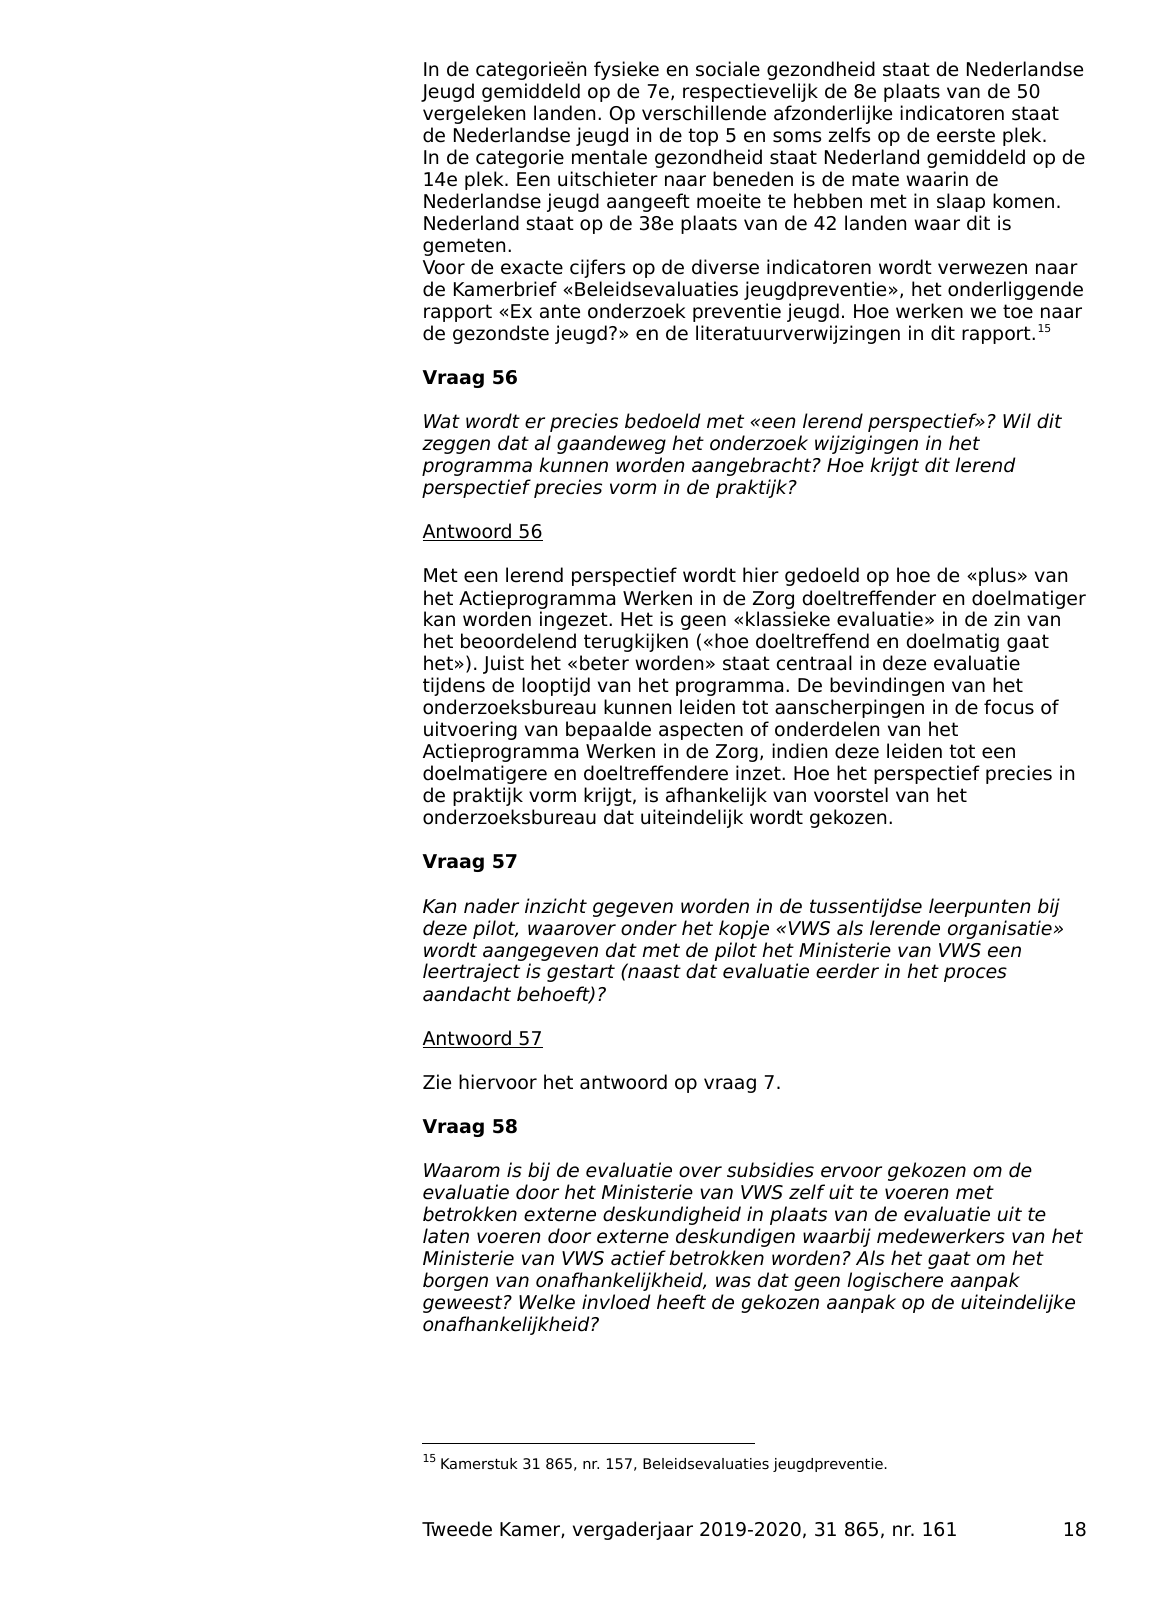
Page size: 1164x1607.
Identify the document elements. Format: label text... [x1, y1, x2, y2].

subtitle Vraag 58 [422, 1116, 1087, 1138]
text Kamerstuk 31 865, nr. 157, Beleidsevaluaties jeugdpreventie. [422, 1452, 1087, 1474]
subtitle Vraag 57 [422, 851, 1087, 873]
text Waarom is bij de evaluatie over subsidies ervoor gekozen om de evaluatie door het Ministerie van VWS zelf uit te voeren met betrokken externe deskundigheid in plaats van de evaluatie uit te laten voeren door externe deskundigen waarbij medewerkers van het Ministerie van VWS actief betrokken worden? Als het gaat om het borgen van onafhankelijkheid, was dat geen logischere aanpak geweest? Welke invloed heeft de gekozen aanpak op de uiteindelijke onafhankelijkheid? [422, 1160, 1087, 1336]
text In de categorieën fysieke en sociale gezondheid staat de Nederlandse Jeugd gemiddeld op de 7e, respectievelijk de 8e plaats van de 50 vergeleken landen. Op verschillende afzonderlijke indicatoren staat de Nederlandse jeugd in de top 5 en soms zelfs op de eerste plek. [422, 59, 1087, 147]
text Wat wordt er precies bedoeld met «een lerend perspectief»? Wil dit zeggen dat al gaandeweg het onderzoek wijzigingen in het programma kunnen worden aangebracht? Hoe krijgt dit lerend perspectief precies vorm in de praktijk? [422, 411, 1087, 499]
text Kan nader inzicht gegeven worden in de tussentijdse leerpunten bij deze pilot, waarover onder het kopje «VWS als lerende organisatie» wordt aangegeven dat met de pilot het Ministerie van VWS een leertraject is gestart (naast dat evaluatie eerder in het proces aandacht behoeft)? [422, 896, 1087, 1005]
text In de categorie mentale gezondheid staat Nederland gemiddeld op de 14e plek. Een uitschieter naar beneden is de mate waarin de Nederlandse jeugd aangeeft moeite te hebben met in slaap komen. Nederland staat op de 38e plaats van de 42 landen waar dit is gemeten. [422, 147, 1087, 257]
subtitle Antwoord 57 [422, 1028, 1087, 1049]
subtitle Vraag 56 [422, 367, 1087, 389]
text Voor de exacte cijfers op de diverse indicatoren wordt verwezen naar de Kamerbrief «Beleidsevaluaties jeugdpreventie», het onderliggende rapport «Ex ante onderzoek preventie jeugd. Hoe werken we toe naar de gezondste jeugd?» en de literatuurverwijzingen in dit rapport. [422, 257, 1087, 345]
text Zie hiervoor het antwoord op vraag 7. [422, 1072, 1087, 1094]
subtitle Antwoord 56 [422, 521, 1087, 543]
text Met een lerend perspectief wordt hier gedoeld op hoe de «plus» van het Actieprogramma Werken in de Zorg doeltreffender en doelmatiger kan worden ingezet. Het is geen «klassieke evaluatie» in de zin van het beoordelend terugkijken («hoe doeltreffend en doelmatig gaat het»). Juist het «beter worden» staat centraal in deze evaluatie tijdens de looptijd van het programma. De bevindingen van het onderzoeksbureau kunnen leiden tot aanscherpingen in de focus of uitvoering van bepaalde aspecten of onderdelen van het Actieprogramma Werken in de Zorg, indien deze leiden tot een doelmatigere en doeltreffendere inzet. Hoe het perspectief precies in de praktijk vorm krijgt, is afhankelijk van voorstel van het onderzoeksbureau dat uiteindelijk wordt gekozen. [422, 565, 1087, 829]
